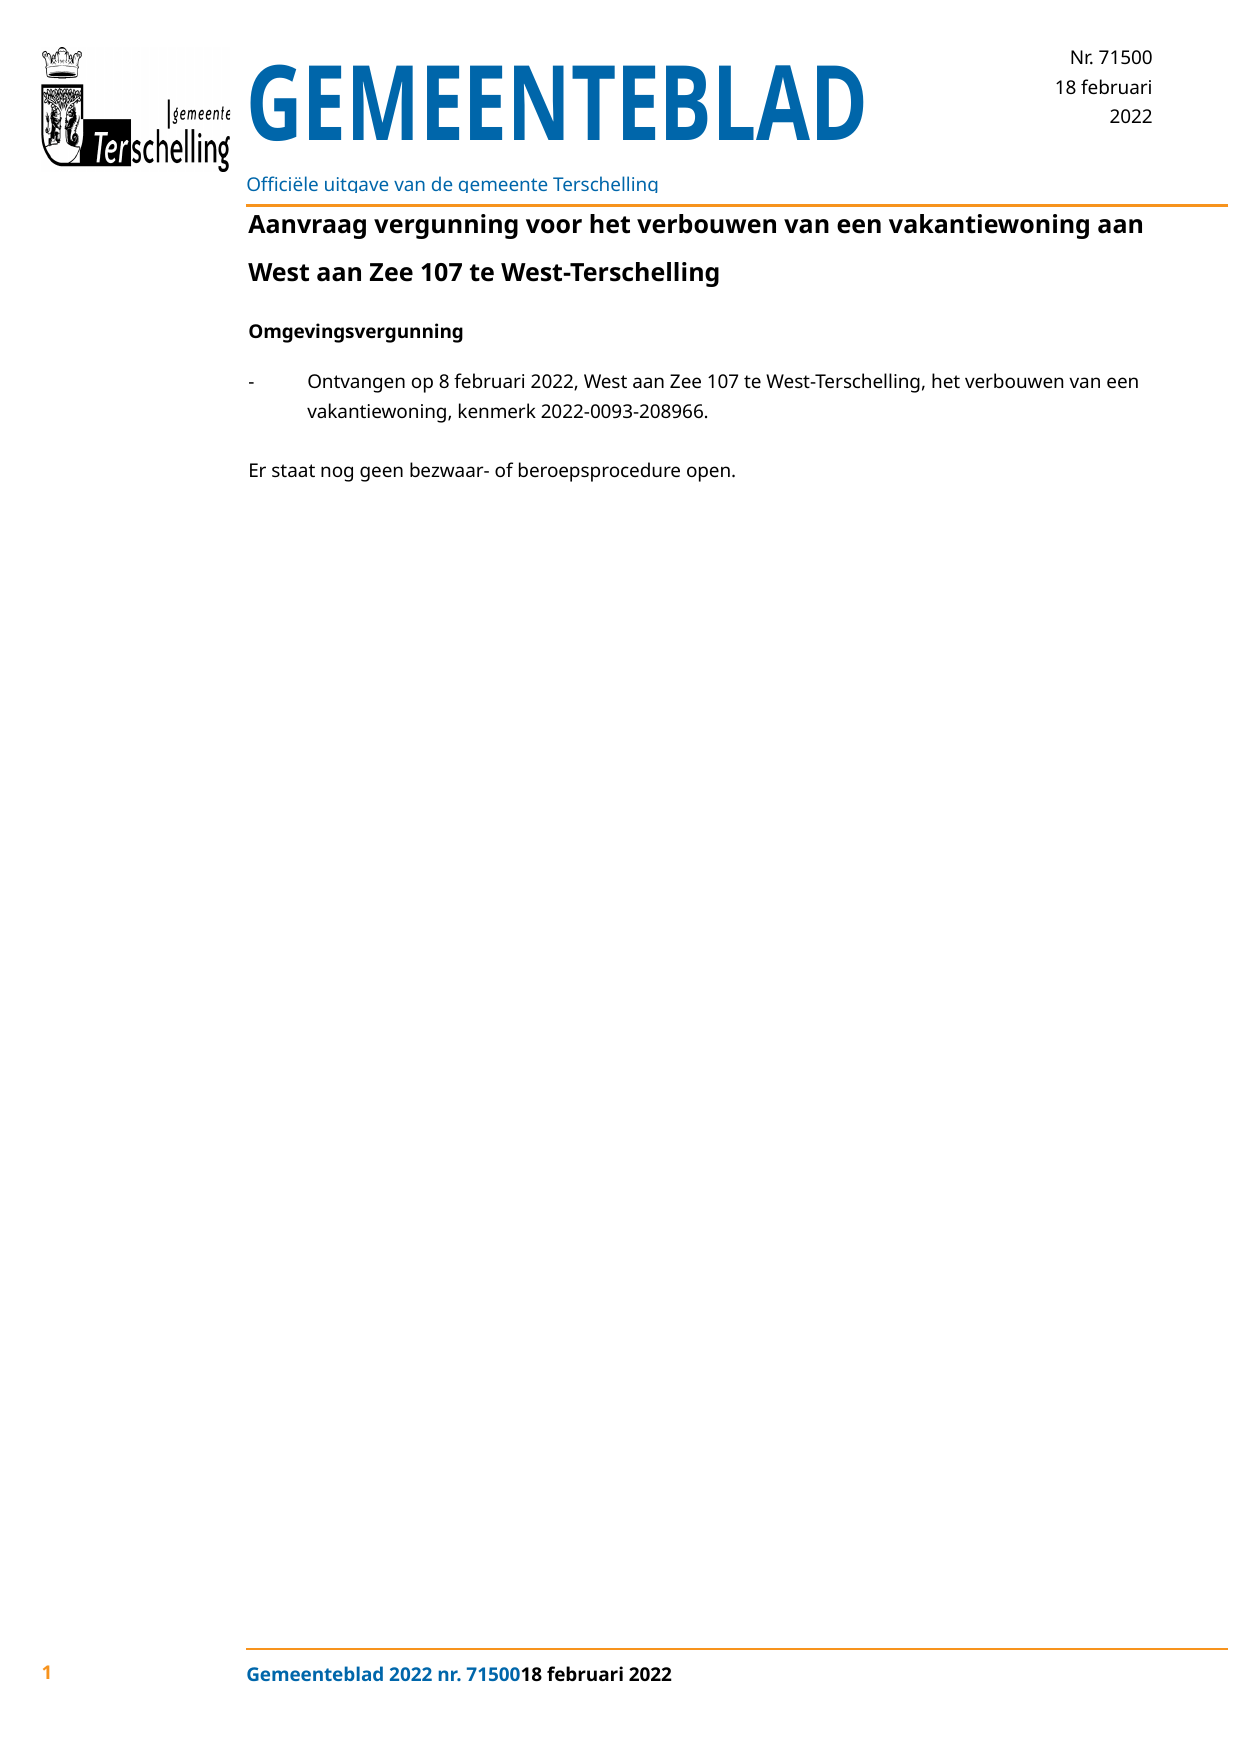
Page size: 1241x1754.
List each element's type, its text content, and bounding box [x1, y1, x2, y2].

text Omgevingsvergunning [248, 318, 1152, 344]
list Ontvangen op 8 februari 2022, West aan Zee 107 te West-Terschelling, het verbouwen van een vakantiewoning, kenmerk 2022-0093-208966. [248, 368, 1152, 424]
picture [41, 47, 231, 172]
text Aanvraag vergunning voor het verbouwen van een vakantiewoning aan West aan Zee 107 te West-Terschelling [248, 207, 1152, 288]
text Er staat nog geen bezwaar- of beroepsprocedure open. [248, 457, 1152, 483]
